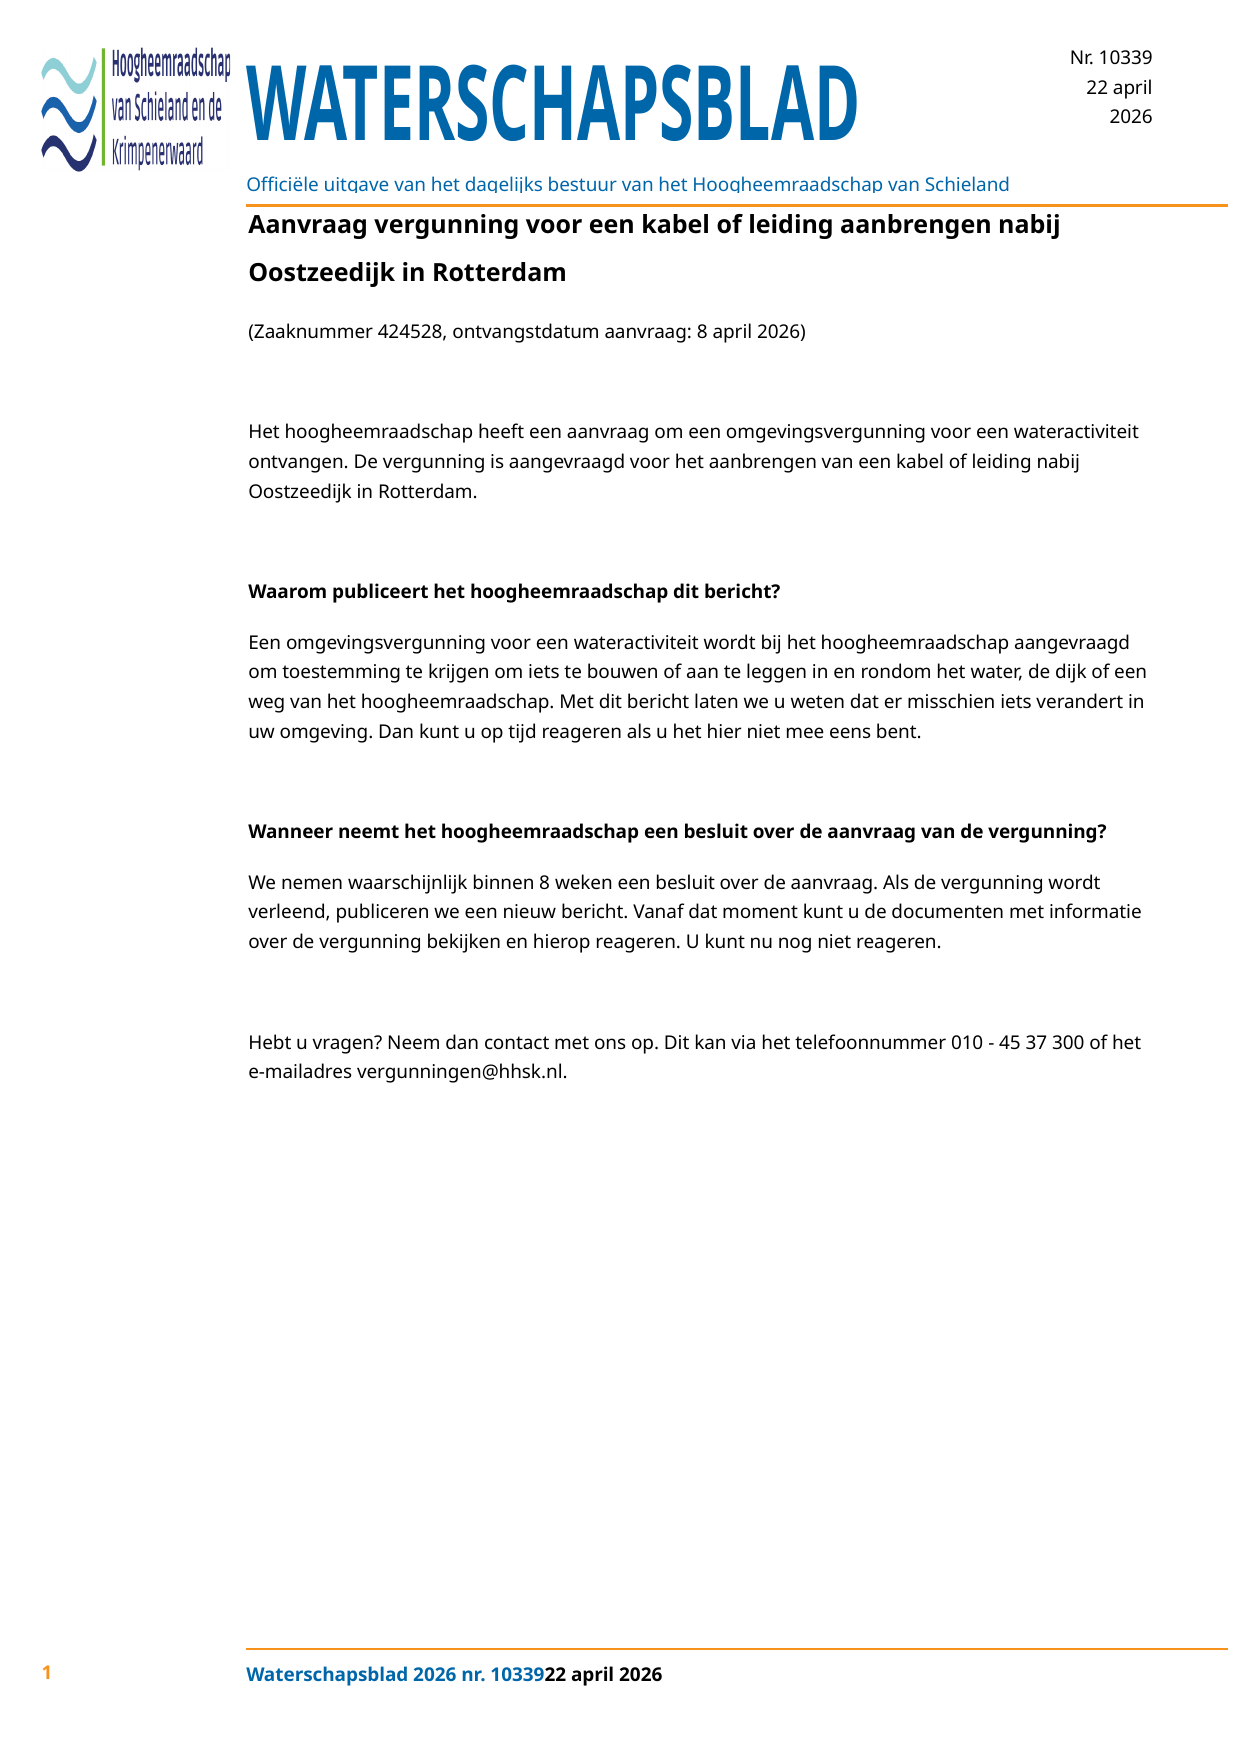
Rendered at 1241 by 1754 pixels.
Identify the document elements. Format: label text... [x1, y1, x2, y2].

text (Zaaknummer 424528, ontvangstdatum aanvraag: 8 april 2026) [248, 318, 1152, 344]
text Hebt u vragen? Neem dan contact met ons op. Dit kan via het telefoonnummer 010 - 45 37 300 of het e-mailadres vergunningen@hhsk.nl. [248, 1029, 1152, 1084]
text We nemen waarschijnlijk binnen 8 weken een besluit over de aanvraag. Als de vergunning wordt verleend, publiceren we een nieuw bericht. Vanaf dat moment kunt u de documenten met informatie over de vergunning bekijken en hierop reageren. U kunt nu nog niet reageren. [248, 869, 1152, 954]
text Waarom publiceert het hoogheemraadschap dit bericht? [248, 579, 1152, 604]
text Aanvraag vergunning voor een kabel of leiding aanbrengen nabij Oostzeedijk in Rotterdam [248, 207, 1152, 288]
text Wanneer neemt het hoogheemraadschap een besluit over de aanvraag van de vergunning? [248, 819, 1152, 844]
text Het hoogheemraadschap heeft een aanvraag om een omgevingsvergunning voor een wateractiviteit ontvangen. De vergunning is aangevraagd voor het aanbrengen van een kabel of leiding nabij Oostzeedijk in Rotterdam. [248, 419, 1152, 504]
picture [41, 47, 231, 172]
text Een omgevingsvergunning voor een wateractiviteit wordt bij het hoogheemraadschap aangevraagd om toestemming te krijgen om iets te bouwen of aan te leggen in en rondom het water, de dijk of een weg van het hoogheemraadschap. Met dit bericht laten we u weten dat er misschien iets verandert in uw omgeving. Dan kunt u op tijd reageren als u het hier niet mee eens bent. [248, 629, 1152, 744]
